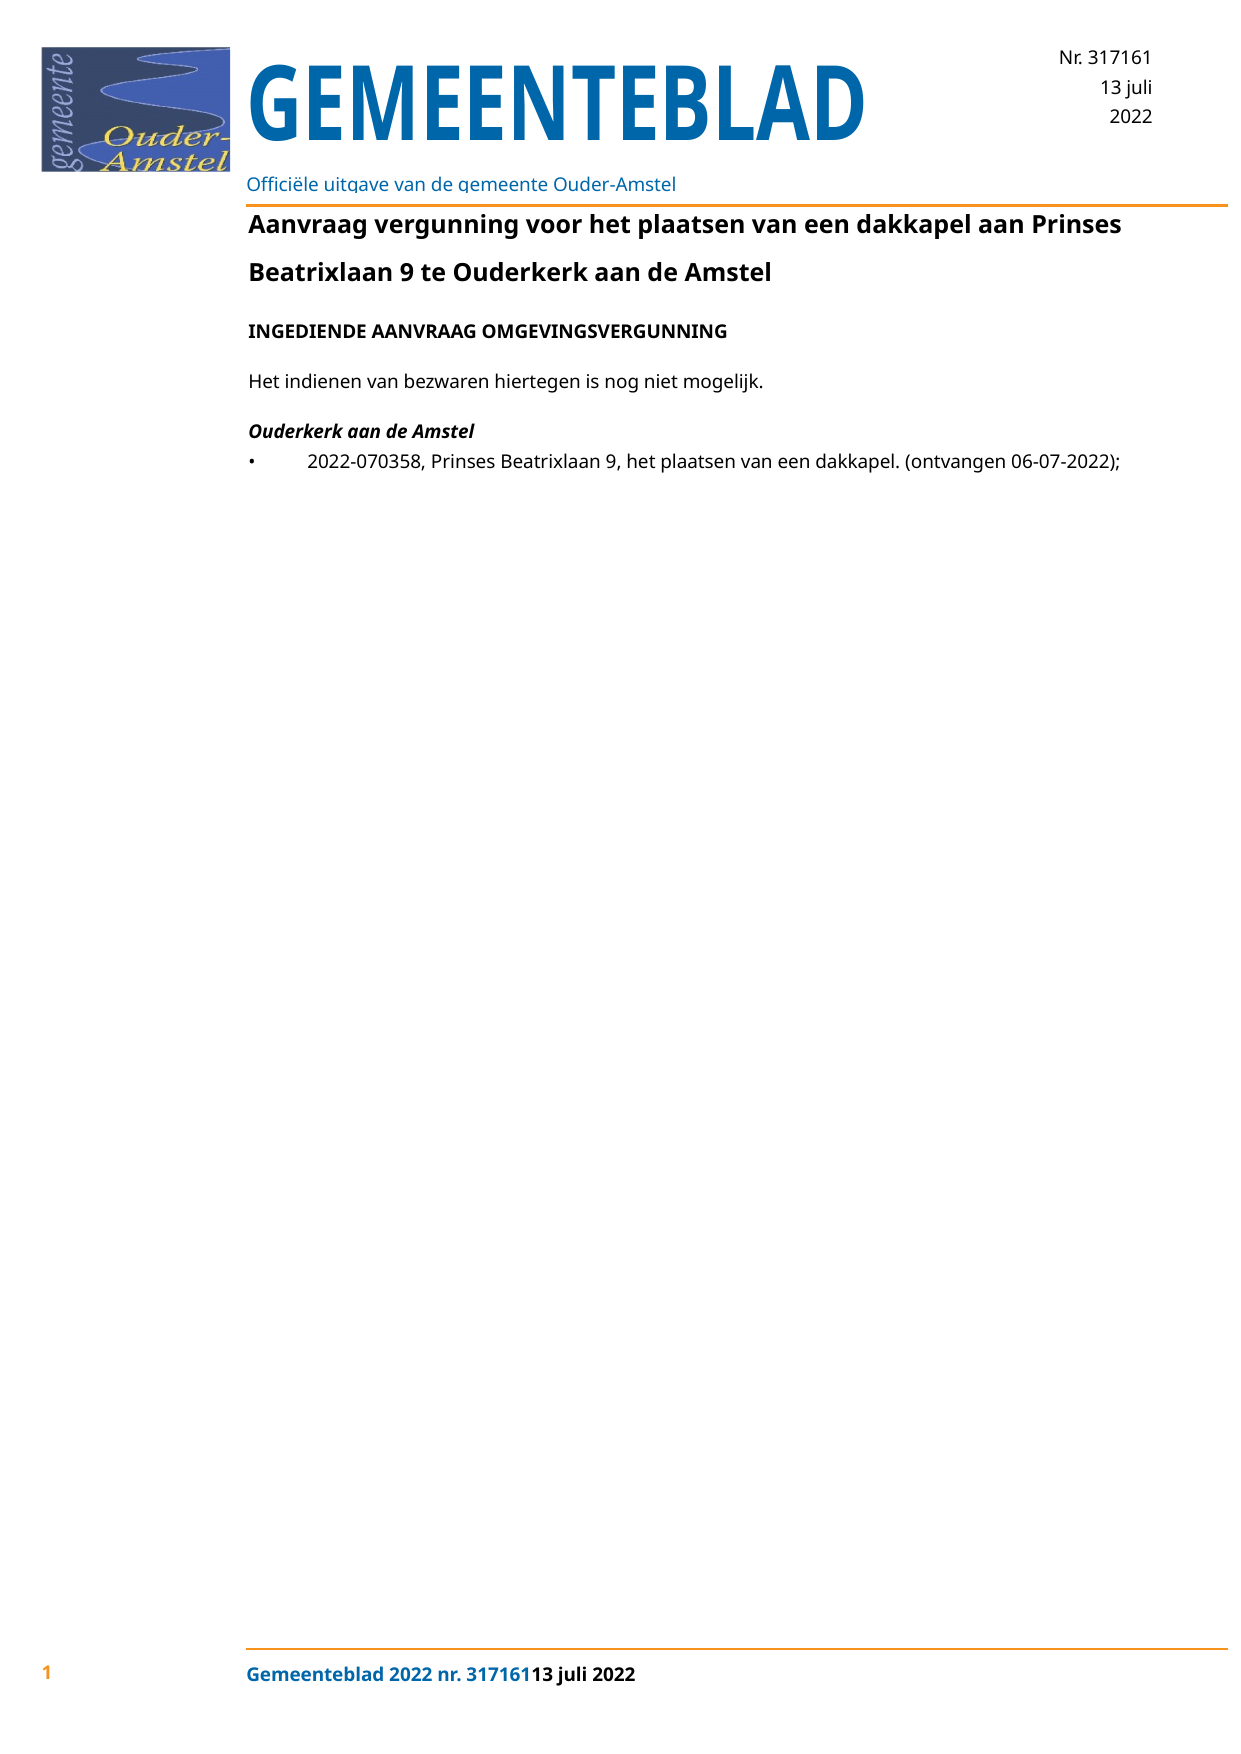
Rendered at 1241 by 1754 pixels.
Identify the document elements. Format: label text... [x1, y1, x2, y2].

list 2022-070358, Prinses Beatrixlaan 9, het plaatsen van een dakkapel. (ontvangen 06-07-2022); [248, 448, 1152, 474]
picture [41, 47, 231, 172]
text Aanvraag vergunning voor het plaatsen van een dakkapel aan Prinses Beatrixlaan 9 te Ouderkerk aan de Amstel [248, 207, 1152, 288]
text INGEDIENDE AANVRAAG OMGEVINGSVERGUNNING [248, 318, 1152, 344]
text Ouderkerk aan de Amstel [248, 419, 1152, 444]
text Het indienen van bezwaren hiertegen is nog niet mogelijk. [248, 368, 1152, 394]
